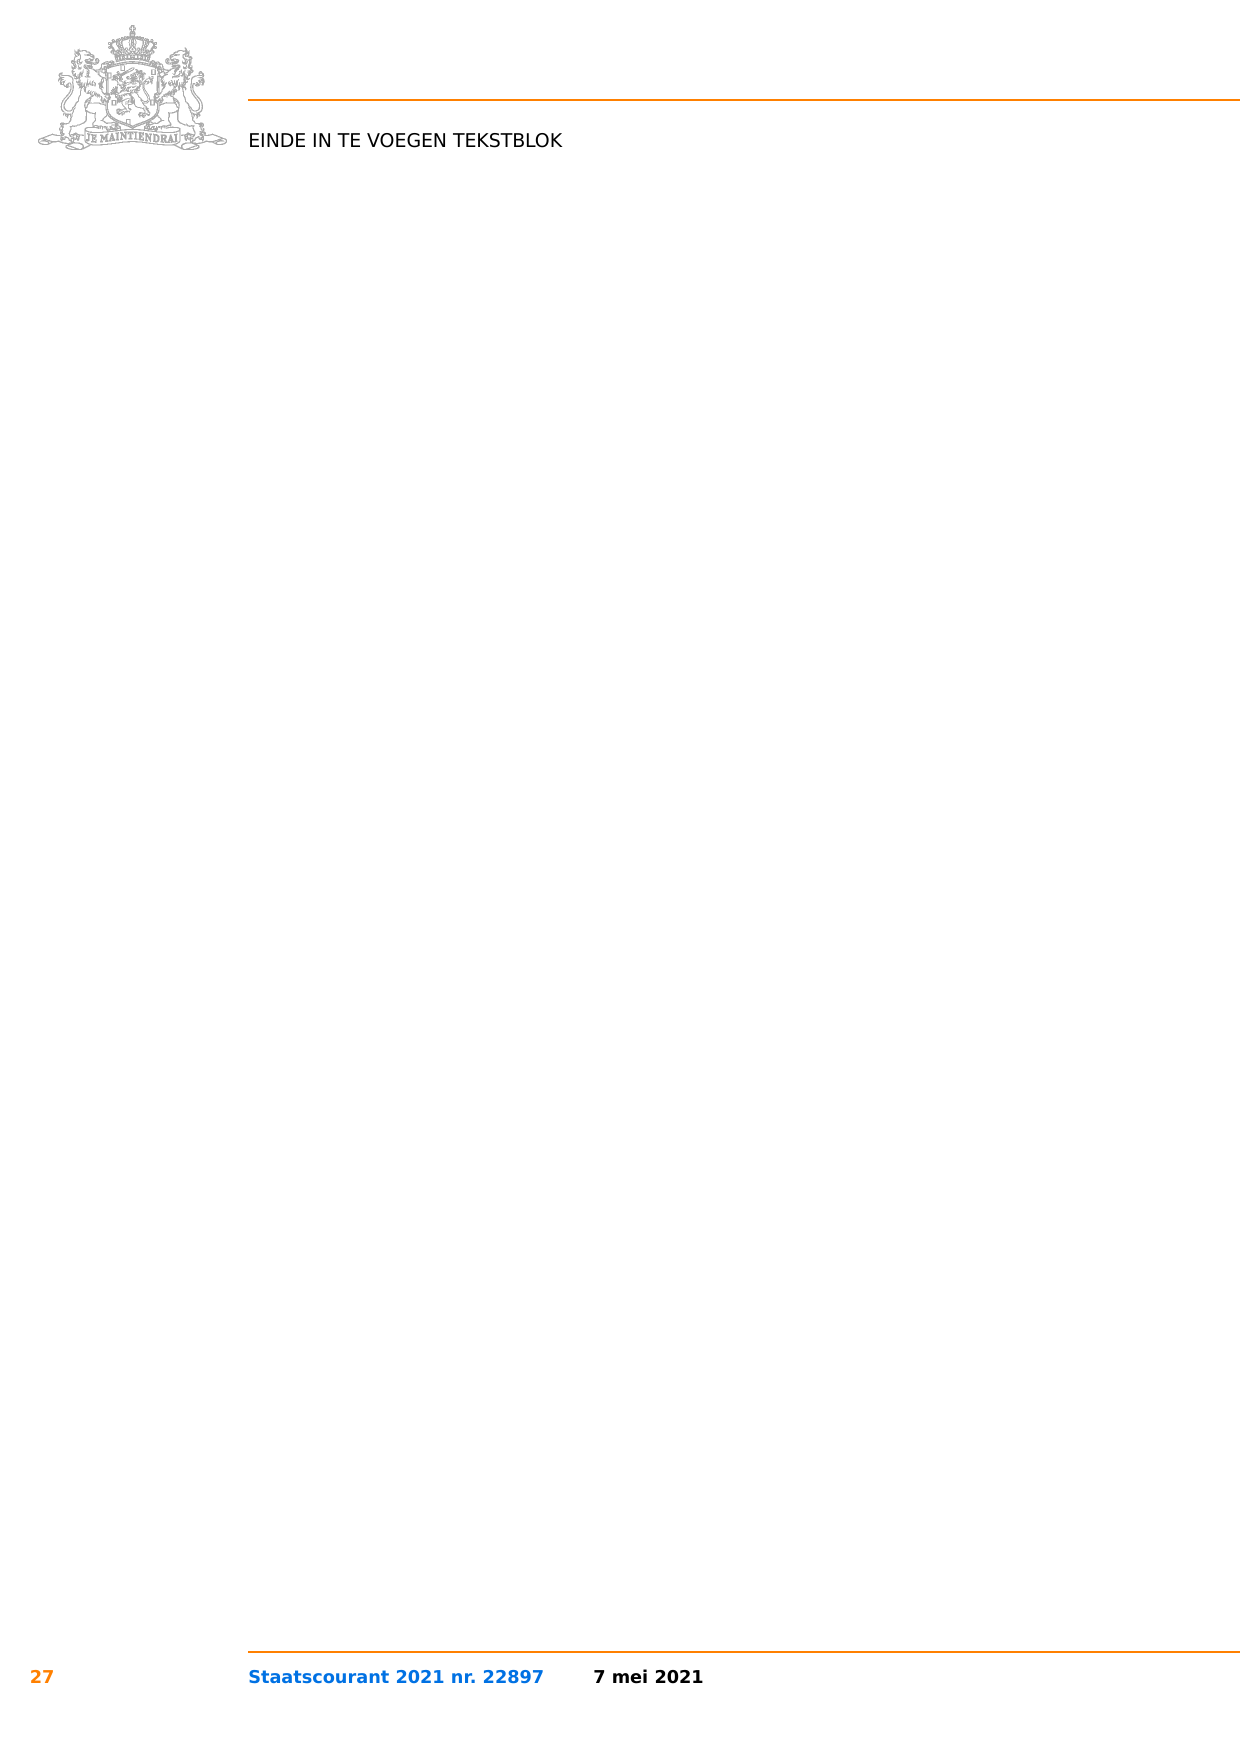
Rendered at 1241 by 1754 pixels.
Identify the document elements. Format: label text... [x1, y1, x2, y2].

picture [38, 25, 227, 150]
text EINDE IN TE VOEGEN TEKSTBLOK [248, 130, 1163, 152]
